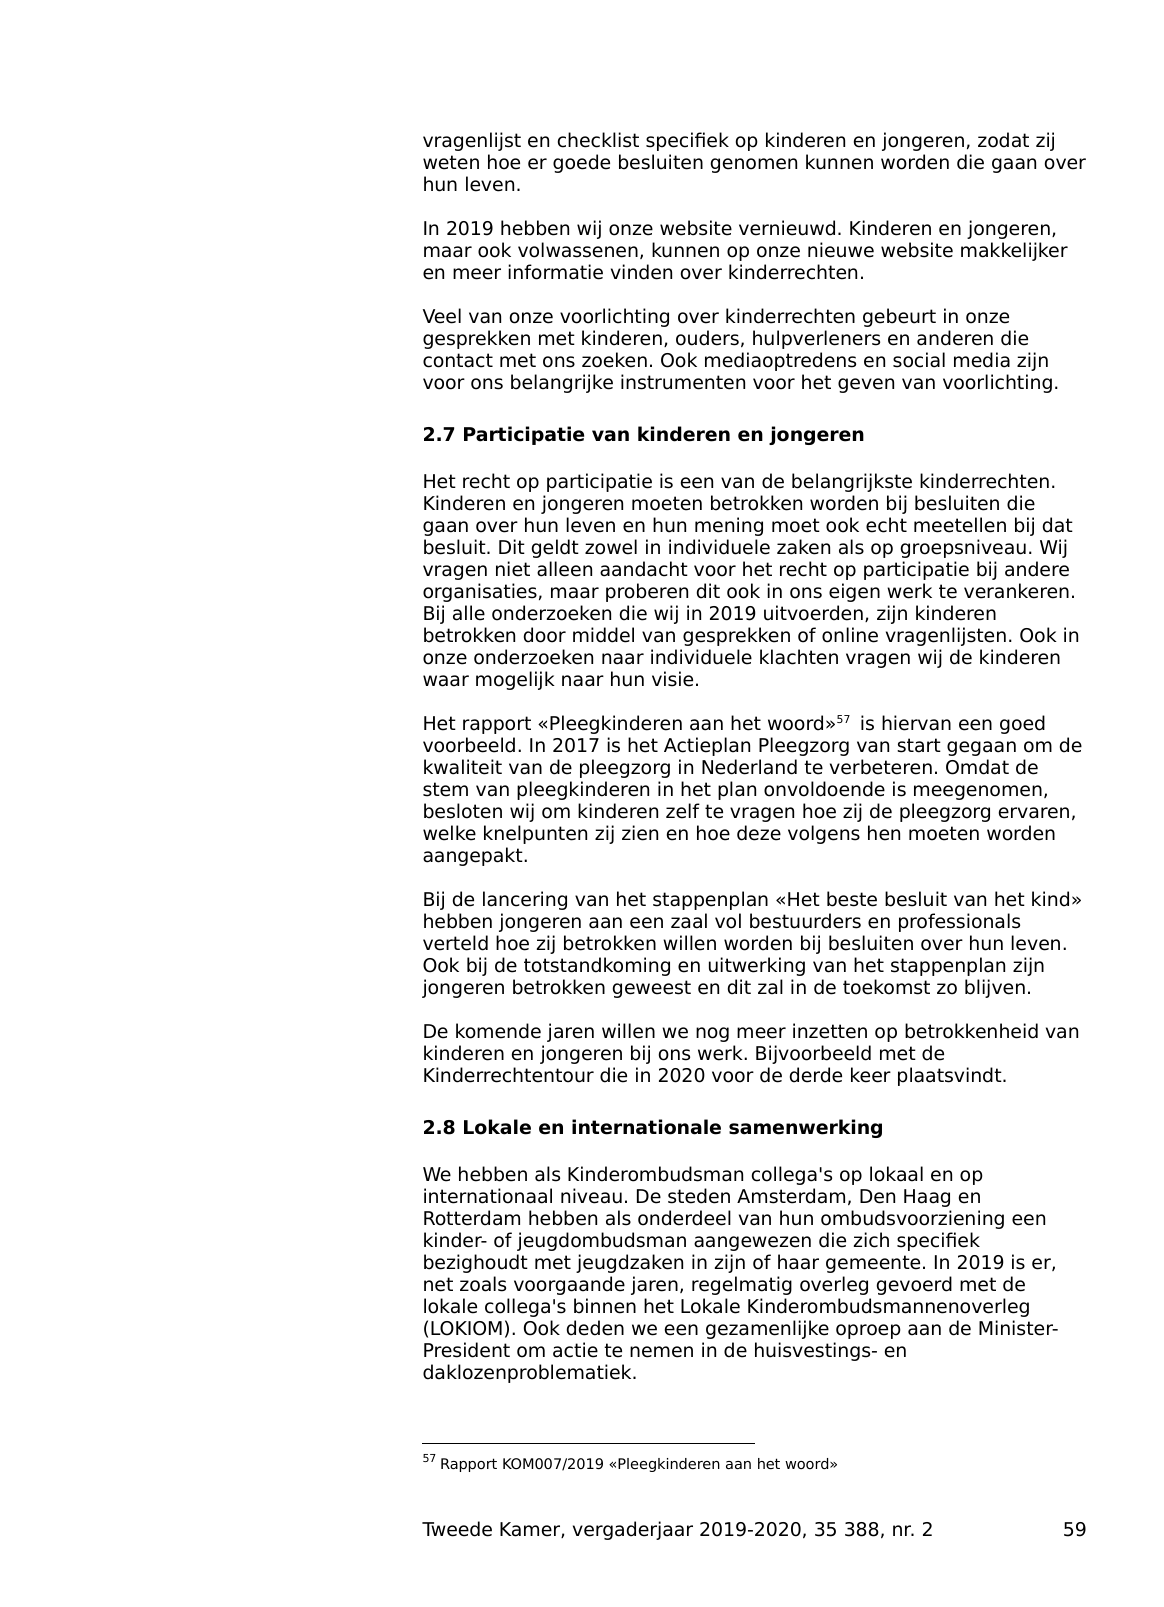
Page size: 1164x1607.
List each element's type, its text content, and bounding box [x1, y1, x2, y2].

text Het rapport «Pleegkinderen aan het woord» is hiervan een goed voorbeeld. In 2017 is het Actieplan Pleegzorg van start gegaan om de kwaliteit van de pleegzorg in Nederland te verbeteren. Omdat de stem van pleegkinderen in het plan onvoldoende is meegenomen, besloten wij om kinderen zelf te vragen hoe zij de pleegzorg ervaren, welke knelpunten zij zien en hoe deze volgens hen moeten worden aangepakt. [422, 713, 1087, 867]
text Het recht op participatie is een van de belangrijkste kinderrechten. Kinderen en jongeren moeten betrokken worden bij besluiten die gaan over hun leven en hun mening moet ook echt meetellen bij dat besluit. Dit geldt zowel in individuele zaken als op groepsniveau. Wij vragen niet alleen aandacht voor het recht op participatie bij andere organisaties, maar proberen dit ook in ons eigen werk te verankeren. Bij alle onderzoeken die wij in 2019 uitvoerden, zijn kinderen betrokken door middel van gesprekken of online vragenlijsten. Ook in onze onderzoeken naar individuele klachten vragen wij de kinderen waar mogelijk naar hun visie. [422, 471, 1087, 691]
text Rapport KOM007/2019 «Pleegkinderen aan het woord» [422, 1452, 1087, 1474]
text We hebben als Kinderombudsman collega's op lokaal en op internationaal niveau. De steden Amsterdam, Den Haag en Rotterdam hebben als onderdeel van hun ombudsvoorziening een kinder- of jeugdombudsman aangewezen die zich specifiek bezighoudt met jeugdzaken in zijn of haar gemeente. In 2019 is er, net zoals voorgaande jaren, regelmatig overleg gevoerd met de lokale collega's binnen het Lokale Kinderombudsmannenoverleg (LOKIOM). Ook deden we een gezamenlijke oproep aan de Minister-President om actie te nemen in de huisvestings- en daklozenproblematiek. [422, 1164, 1087, 1384]
text De komende jaren willen we nog meer inzetten op betrokkenheid van kinderen en jongeren bij ons werk. Bijvoorbeeld met de Kinderrechtentour die in 2020 voor de derde keer plaatsvindt. [422, 1021, 1087, 1087]
text Veel van onze voorlichting over kinderrechten gebeurt in onze gesprekken met kinderen, ouders, hulpverleners en anderen die contact met ons zoeken. Ook mediaoptredens en social media zijn voor ons belangrijke instrumenten voor het geven van voorlichting. [422, 306, 1087, 394]
subtitle 2.8 Lokale en internationale samenwerking [422, 1117, 1087, 1139]
text vragenlijst en checklist specifiek op kinderen en jongeren, zodat zij weten hoe er goede besluiten genomen kunnen worden die gaan over hun leven. [422, 130, 1087, 196]
text Bij de lancering van het stappenplan «Het beste besluit van het kind» hebben jongeren aan een zaal vol bestuurders en professionals verteld hoe zij betrokken willen worden bij besluiten over hun leven. Ook bij de totstandkoming en uitwerking van het stappenplan zijn jongeren betrokken geweest en dit zal in de toekomst zo blijven. [422, 889, 1087, 999]
text In 2019 hebben wij onze website vernieuwd. Kinderen en jongeren, maar ook volwassenen, kunnen op onze nieuwe website makkelijker en meer informatie vinden over kinderrechten. [422, 218, 1087, 284]
subtitle 2.7 Participatie van kinderen en jongeren [422, 424, 1087, 446]
